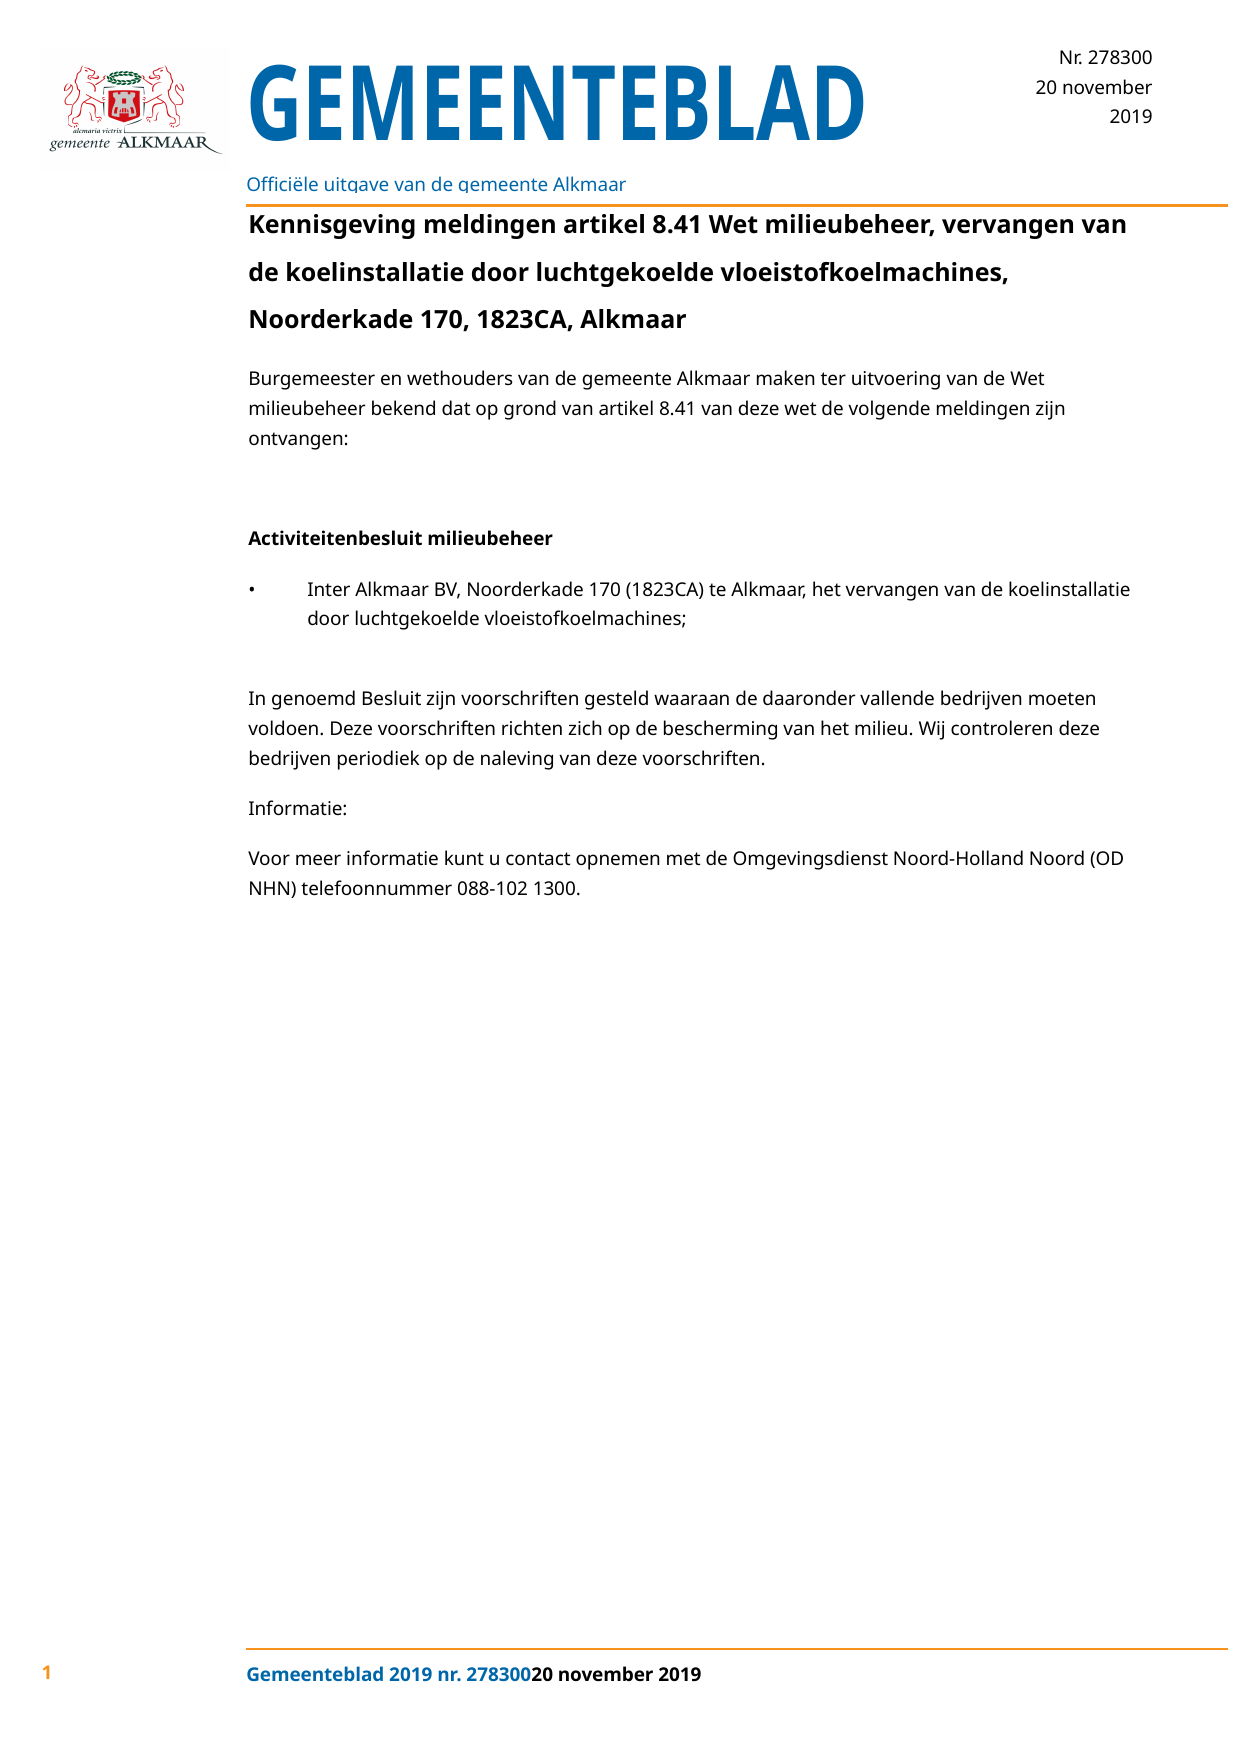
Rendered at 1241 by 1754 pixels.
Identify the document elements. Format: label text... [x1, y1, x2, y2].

text In genoemd Besluit zijn voorschriften gesteld waaraan de daaronder vallende bedrijven moeten voldoen. Deze voorschriften richten zich op de bescherming van het milieu. Wij controleren deze bedrijven periodiek op de naleving van deze voorschriften. [248, 686, 1152, 770]
text Kennisgeving meldingen artikel 8.41 Wet milieubeheer, vervangen van de koelinstallatie door luchtgekoelde vloeistofkoelmachines, Noorderkade 170, 1823CA, Alkmaar [248, 207, 1152, 336]
list Inter Alkmaar BV, Noorderkade 170 (1823CA) te Alkmaar, het vervangen van de koelinstallatie door luchtgekoelde vloeistofkoelmachines; [248, 576, 1152, 631]
picture [41, 47, 231, 172]
text Activiteitenbesluit milieubeheer [248, 526, 1152, 551]
text Informatie: [248, 795, 1152, 821]
text Voor meer informatie kunt u contact opnemen met de Omgevingsdienst Noord-Holland Noord (OD NHN) telefoonnummer 088-102 1300. [248, 846, 1152, 901]
text Burgemeester en wethouders van de gemeente Alkmaar maken ter uitvoering van de Wet milieubeheer bekend dat op grond van artikel 8.41 van deze wet de volgende meldingen zijn ontvangen: [248, 366, 1152, 450]
